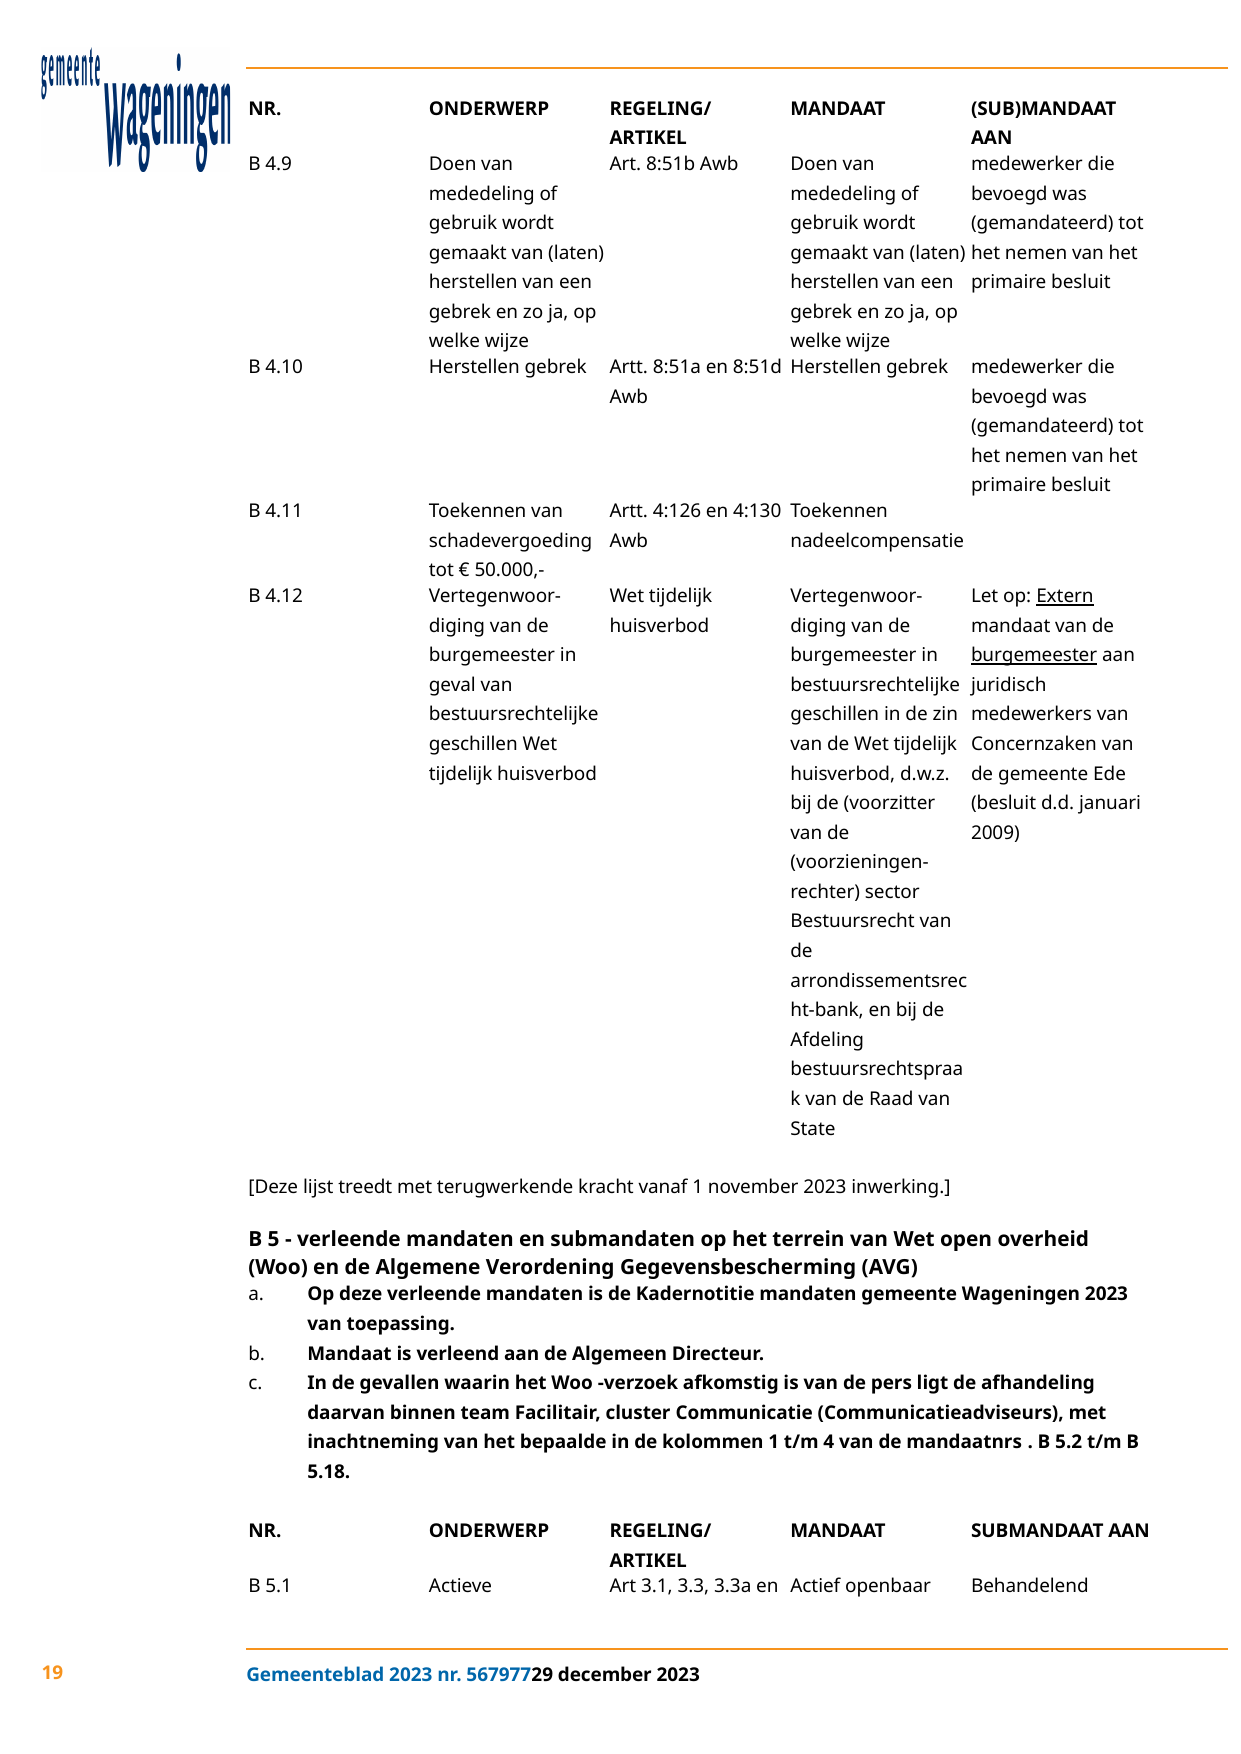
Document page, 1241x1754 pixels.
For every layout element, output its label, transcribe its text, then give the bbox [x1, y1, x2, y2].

list Mandaat is verleend aan de Algemeen Directeur. [248, 1340, 1152, 1366]
table_cell B 4.12 [248, 582, 429, 1141]
text [Deze lijst treedt met terugwerkende kracht vanaf 1 november 2023 inwerking.] [248, 1173, 1152, 1199]
table_cell Doen van mededeling of gebruik wordt gemaakt van (laten) herstellen van een gebrek en zo ja, op welke wijze [790, 150, 971, 353]
table_cell Vertegenwoor-diging van de burgemeester in bestuursrechtelijke geschillen in de zin van de Wet tijdelijk huisverbod, d.w.z. bij de (voorzitter van de (voorzieningen-rechter) sector Bestuursrecht van de arrondissementsrecht-bank, en bij de Afdeling bestuursrechtspraak van de Raad van State [790, 582, 971, 1141]
list In de gevallen waarin het Woo -verzoek afkomstig is van de pers ligt de afhandeling daarvan binnen team Facilitair, cluster Communicatie (Communicatieadviseurs), met inachtneming van het bepaalde in de kolommen 1 t/m 4 van de mandaatnrs . B 5.2 t/m B 5.18. [248, 1369, 1152, 1484]
table_cell B 4.9 [248, 150, 429, 353]
table_cell Behandelend [971, 1573, 1152, 1598]
table_cell Artt. 4:126 en 4:130 Awb [609, 498, 790, 582]
table_header ONDERWERP [429, 1518, 609, 1573]
table_header (SUB)MANDAAT AAN [971, 95, 1152, 150]
table_header ONDERWERP [429, 95, 609, 150]
table_cell Wet tijdelijk huisverbod [609, 582, 790, 1141]
table_cell Doen van mededeling of gebruik wordt gemaakt van (laten) herstellen van een gebrek en zo ja, op welke wijze [429, 150, 609, 353]
text B 5 - verleende mandaten en submandaten op het terrein van Wet open overheid (Woo) en de Algemene Verordening Gegevensbescherming (AVG) [248, 1224, 1152, 1281]
table_cell Let op: Extern mandaat van de burgemeester aan juridisch medewerkers van Concernzaken van de gemeente Ede (besluit d.d. januari 2009) [971, 582, 1152, 1141]
table_cell Herstellen gebrek [429, 353, 609, 497]
table_cell Vertegenwoor-diging van de burgemeester in geval van bestuursrechtelijke geschillen Wet tijdelijk huisverbod [429, 582, 609, 1141]
table_cell Herstellen gebrek [790, 353, 971, 497]
table_cell Actieve [429, 1573, 609, 1598]
table_header NR. [248, 1518, 429, 1573]
picture [41, 47, 231, 172]
table_header NR. [248, 95, 429, 150]
table_header REGELING/ ARTIKEL [609, 95, 790, 150]
table_header SUBMANDAAT AAN [971, 1518, 1152, 1573]
table_cell Toekennen nadeelcompensatie [790, 498, 971, 582]
table_header MANDAAT [790, 95, 971, 150]
table_cell B 4.10 [248, 353, 429, 497]
table_cell [971, 498, 1152, 582]
table_cell Art 3.1, 3.3, 3.3a en [609, 1573, 790, 1598]
table_cell medewerker die bevoegd was (gemandateerd) tot het nemen van het primaire besluit [971, 150, 1152, 353]
table_cell Artt. 8:51a en 8:51d Awb [609, 353, 790, 497]
table_header REGELING/ ARTIKEL [609, 1518, 790, 1573]
table_cell Art. 8:51b Awb [609, 150, 790, 353]
table_cell B 4.11 [248, 498, 429, 582]
table_cell medewerker die bevoegd was (gemandateerd) tot het nemen van het primaire besluit [971, 353, 1152, 497]
table_cell Actief openbaar [790, 1573, 971, 1598]
list Op deze verleende mandaten is de Kadernotitie mandaten gemeente Wageningen 2023 van toepassing. [248, 1281, 1152, 1336]
table_cell Toekennen van schadevergoeding tot € 50.000,- [429, 498, 609, 582]
table_header MANDAAT [790, 1518, 971, 1573]
table_cell B 5.1 [248, 1573, 429, 1598]
